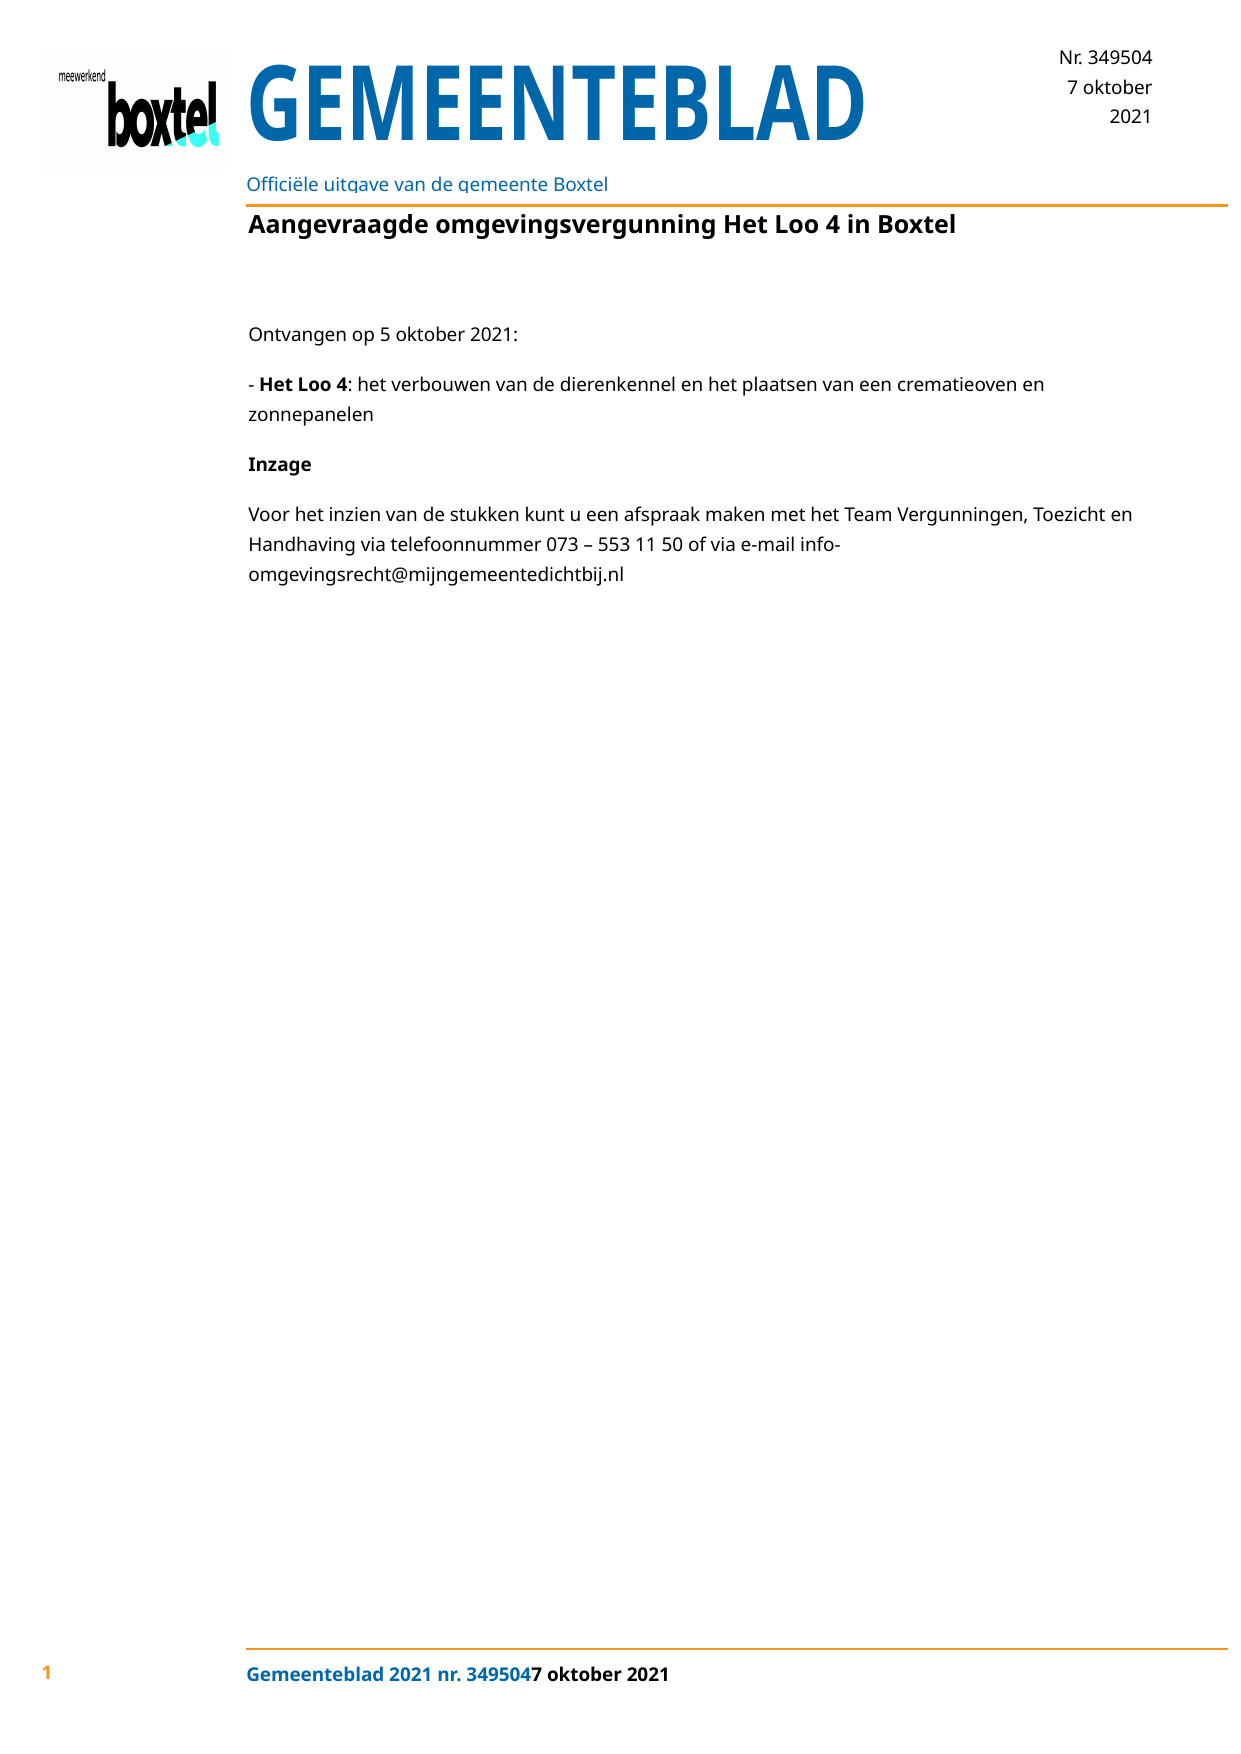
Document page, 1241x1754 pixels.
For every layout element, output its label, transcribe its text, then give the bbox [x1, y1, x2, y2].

text Ontvangen op 5 oktober 2021: [248, 321, 1152, 346]
text Voor het inzien van de stukken kunt u een afspraak maken met het Team Vergunningen, Toezicht en Handhaving via telefoonnummer 073 – 553 11 50 of via e-mail info-omgevingsrecht@mijngemeentedichtbij.nl [248, 502, 1152, 586]
picture [41, 47, 231, 172]
text - Het Loo 4: het verbouwen van de dierenkennel en het plaatsen van een crematieoven en zonnepanelen [248, 371, 1152, 426]
text Aangevraagde omgevingsvergunning Het Loo 4 in Boxtel [248, 207, 1152, 241]
text Inzage [248, 451, 1152, 477]
